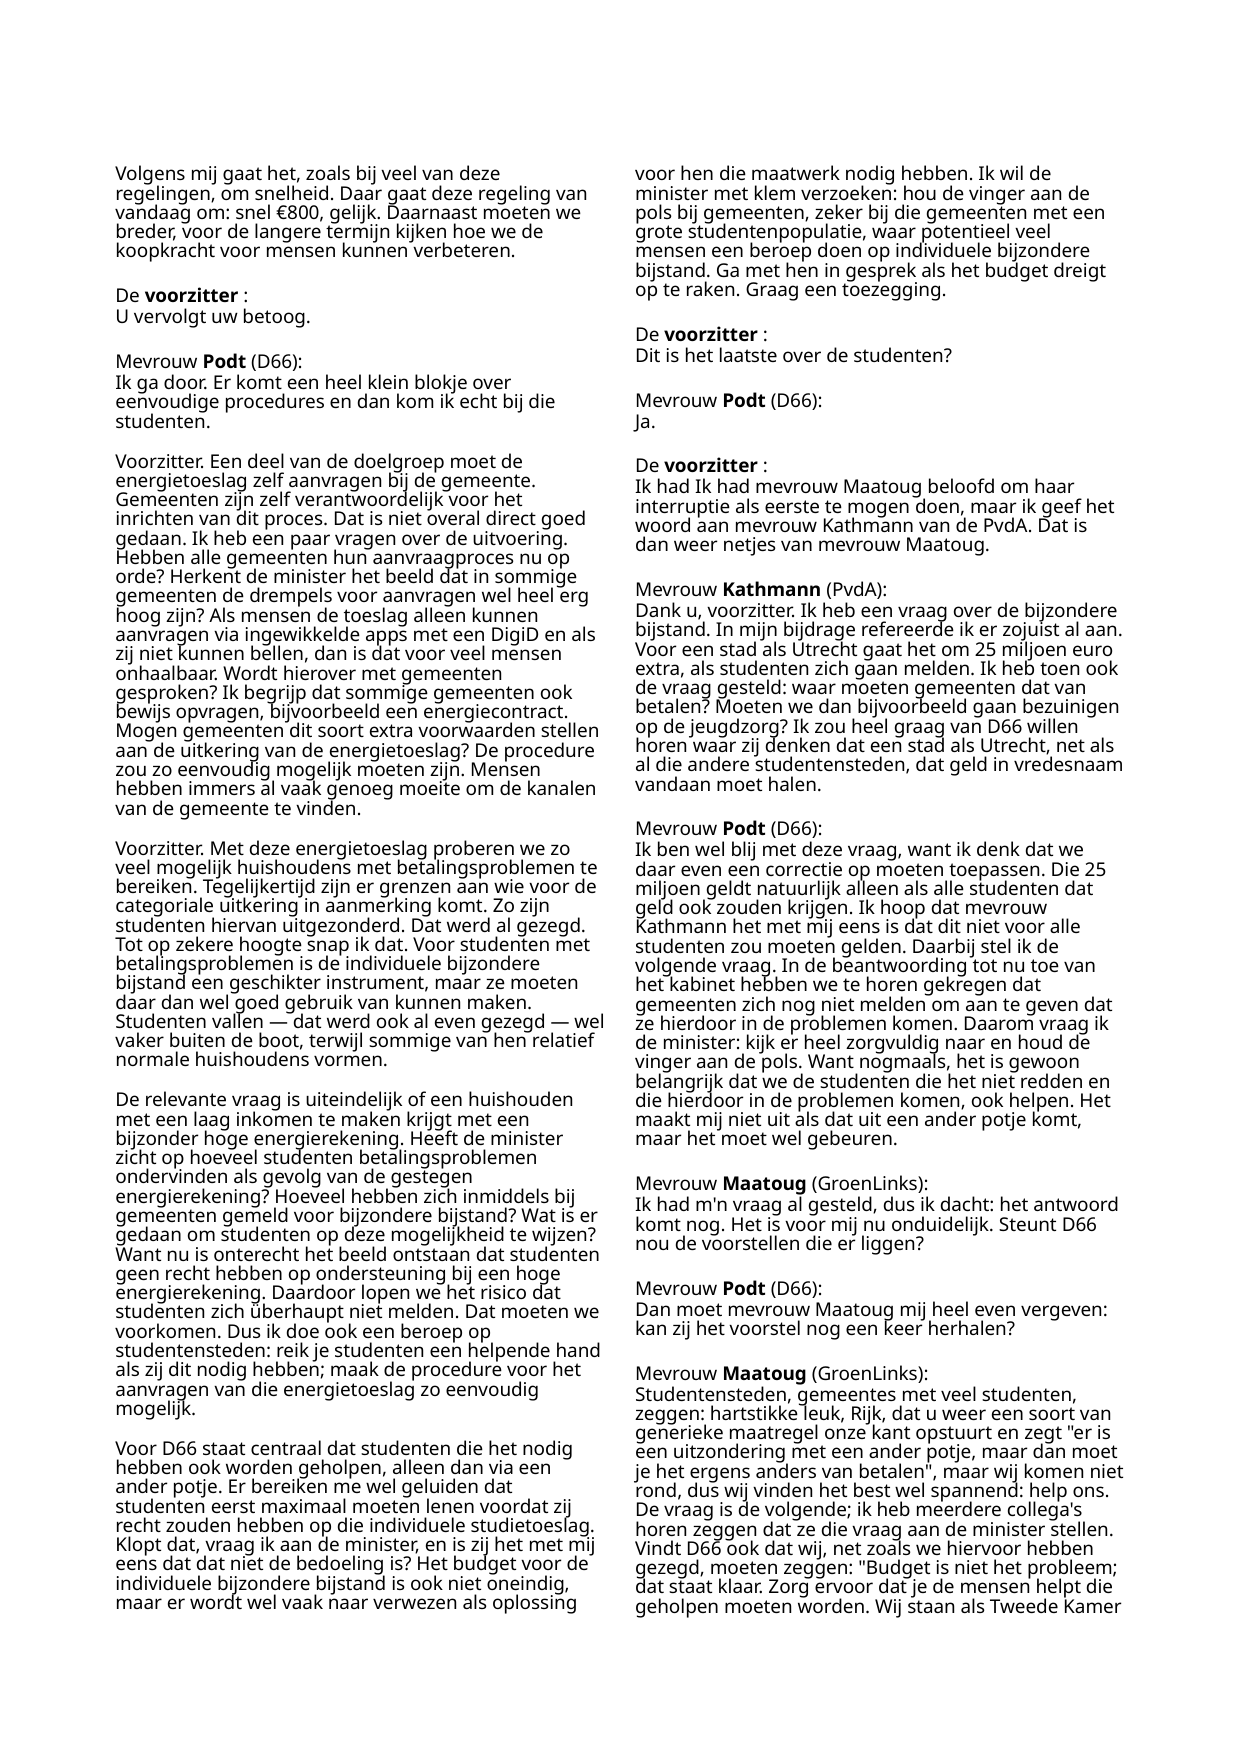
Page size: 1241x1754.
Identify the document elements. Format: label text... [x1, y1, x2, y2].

text Dank u, voorzitter. Ik heb een vraag over de bijzondere bijstand. In mijn bijdrage refereerde ik er zojuist al aan. Voor een stad als Utrecht gaat het om 25 miljoen euro extra, als studenten zich gaan melden. Ik heb toen ook de vraag gesteld: waar moeten gemeenten dat van betalen? Moeten we dan bijvoorbeeld gaan bezuinigen op de jeugdzorg? Ik zou heel graag van D66 willen horen waar zij denken dat een stad als Utrecht, net als al die andere studentensteden, dat geld in vredesnaam vandaan moet halen. [635, 602, 1125, 795]
text Mevrouw Podt (D66): [635, 816, 1125, 841]
text De voorzitter : [635, 321, 1125, 347]
text U vervolgt uw betoog. [115, 308, 605, 327]
text Ja. [635, 413, 1125, 432]
text Mevrouw Maatoug (GroenLinks): [635, 1171, 1125, 1196]
text Mevrouw Podt (D66): [635, 1275, 1125, 1301]
text Dit is het laatste over de studenten? [635, 347, 1125, 366]
text Ik ga door. Er komt een heel klein blokje over eenvoudige procedures en dan kom ik echt bij die studenten. [115, 374, 605, 432]
text Studentensteden, gemeentes met veel studenten, zeggen: hartstikke leuk, Rijk, dat u weer een soort van generieke maatregel onze kant opstuurt en zegt "er is een uitzondering met een ander potje, maar dan moet je het ergens anders van betalen", maar wij komen niet rond, dus wij vinden het best wel spannend: help ons. De vraag is de volgende; ik heb meerdere collega's horen zeggen dat ze die vraag aan de minister stellen. Vindt D66 ook dat wij, net zoals we hiervoor hebben gezegd, moeten zeggen: "Budget is niet het probleem; dat staat klaar. Zorg ervoor dat je de mensen helpt die geholpen moeten worden. Wij staan als Tweede Kamer [635, 1386, 1125, 1617]
text Mevrouw Podt (D66): [115, 348, 605, 374]
text Voorzitter. Met deze energietoeslag proberen we zo veel mogelijk huishoudens met betalingsproblemen te bereiken. Tegelijkertijd zijn er grenzen aan wie voor de categoriale uitkering in aanmerking komt. Zo zijn studenten hiervan uitgezonderd. Dat werd al gezegd. Tot op zekere hoogte snap ik dat. Voor studenten met betalingsproblemen is de individuele bijzondere bijstand een geschikter instrument, maar ze moeten daar dan wel goed gebruik van kunnen maken. Studenten vallen — dat werd ook al even gezegd — wel vaker buiten de boot, terwijl sommige van hen relatief normale huishoudens vormen. [115, 839, 605, 1071]
text Ik had m'n vraag al gesteld, dus ik dacht: het antwoord komt nog. Het is voor mij nu onduidelijk. Steunt D66 nou de voorstellen die er liggen? [635, 1196, 1125, 1254]
text Mevrouw Kathmann (PvdA): [635, 576, 1125, 602]
text voor hen die maatwerk nodig hebben. Ik wil de minister met klem verzoeken: hou de vinger aan de pols bij gemeenten, zeker bij die gemeenten met een grote studentenpopulatie, waar potentieel veel mensen een beroep doen op individuele bijzondere bijstand. Ga met hen in gesprek als het budget dreigt op te raken. Graag een toezegging. [635, 165, 1125, 300]
text Ik had Ik had mevrouw Maatoug beloofd om haar interruptie als eerste te mogen doen, maar ik geef het woord aan mevrouw Kathmann van de PvdA. Dat is dan weer netjes van mevrouw Maatoug. [635, 478, 1125, 556]
text Voor D66 staat centraal dat studenten die het nodig hebben ook worden geholpen, alleen dan via een ander potje. Er bereiken me wel geluiden dat studenten eerst maximaal moeten lenen voordat zij recht zouden hebben op die individuele studietoeslag. Klopt dat, vraag ik aan de minister, en is zij het met mij eens dat dat niet de bedoeling is? Het budget voor de individuele bijzondere bijstand is ook niet oneindig, maar er wordt wel vaak naar verwezen als oplossing [115, 1440, 605, 1613]
text Dan moet mevrouw Maatoug mij heel even vergeven: kan zij het voorstel nog een keer herhalen? [635, 1301, 1125, 1339]
text De relevante vraag is uiteindelijk of een huishouden met een laag inkomen te maken krijgt met een bijzonder hoge energierekening. Heeft de minister zicht op hoeveel studenten betalingsproblemen ondervinden als gevolg van de gestegen energierekening? Hoeveel hebben zich inmiddels bij gemeenten gemeld voor bijzondere bijstand? Wat is er gedaan om studenten op deze mogelijkheid te wijzen? Want nu is onterecht het beeld ontstaan dat studenten geen recht hebben op ondersteuning bij een hoge energierekening. Daardoor lopen we het risico dat studenten zich überhaupt niet melden. Dat moeten we voorkomen. Dus ik doe ook een beroep op studentensteden: reik je studenten een helpende hand als zij dit nodig hebben; maak de procedure voor het aanvragen van die energietoeslag zo eenvoudig mogelijk. [115, 1091, 605, 1419]
text De voorzitter : [635, 453, 1125, 478]
text Mevrouw Podt (D66): [635, 387, 1125, 413]
text De voorzitter : [115, 282, 605, 308]
text Voorzitter. Een deel van de doelgroep moet de energietoeslag zelf aanvragen bij de gemeente. Gemeenten zijn zelf verantwoordelijk voor het inrichten van dit proces. Dat is niet overal direct goed gedaan. Ik heb een paar vragen over de uitvoering. Hebben alle gemeenten hun aanvraagproces nu op orde? Herkent de minister het beeld dat in sommige gemeenten de drempels voor aanvragen wel heel erg hoog zijn? Als mensen de toeslag alleen kunnen aanvragen via ingewikkelde apps met een DigiD en als zij niet kunnen bellen, dan is dat voor veel mensen onhaalbaar. Wordt hierover met gemeenten gesproken? Ik begrijp dat sommige gemeenten ook bewijs opvragen, bijvoorbeeld een energiecontract. Mogen gemeenten dit soort extra voorwaarden stellen aan de uitkering van de energietoeslag? De procedure zou zo eenvoudig mogelijk moeten zijn. Mensen hebben immers al vaak genoeg moeite om de kanalen van de gemeente te vinden. [115, 453, 605, 819]
text Ik ben wel blij met deze vraag, want ik denk dat we daar even een correctie op moeten toepassen. Die 25 miljoen geldt natuurlijk alleen als alle studenten dat geld ook zouden krijgen. Ik hoop dat mevrouw Kathmann het met mij eens is dat dit niet voor alle studenten zou moeten gelden. Daarbij stel ik de volgende vraag. In de beantwoording tot nu toe van het kabinet hebben we te horen gekregen dat gemeenten zich nog niet melden om aan te geven dat ze hierdoor in de problemen komen. Daarom vraag ik de minister: kijk er heel zorgvuldig naar en houd de vinger aan de pols. Want nogmaals, het is gewoon belangrijk dat we de studenten die het niet redden en die hierdoor in de problemen komen, ook helpen. Het maakt mij niet uit als dat uit een ander potje komt, maar het moet wel gebeuren. [635, 841, 1125, 1150]
text Volgens mij gaat het, zoals bij veel van deze regelingen, om snelheid. Daar gaat deze regeling van vandaag om: snel €800, gelijk. Daarnaast moeten we breder, voor de langere termijn kijken hoe we de koopkracht voor mensen kunnen verbeteren. [115, 165, 605, 262]
text Mevrouw Maatoug (GroenLinks): [635, 1360, 1125, 1386]
